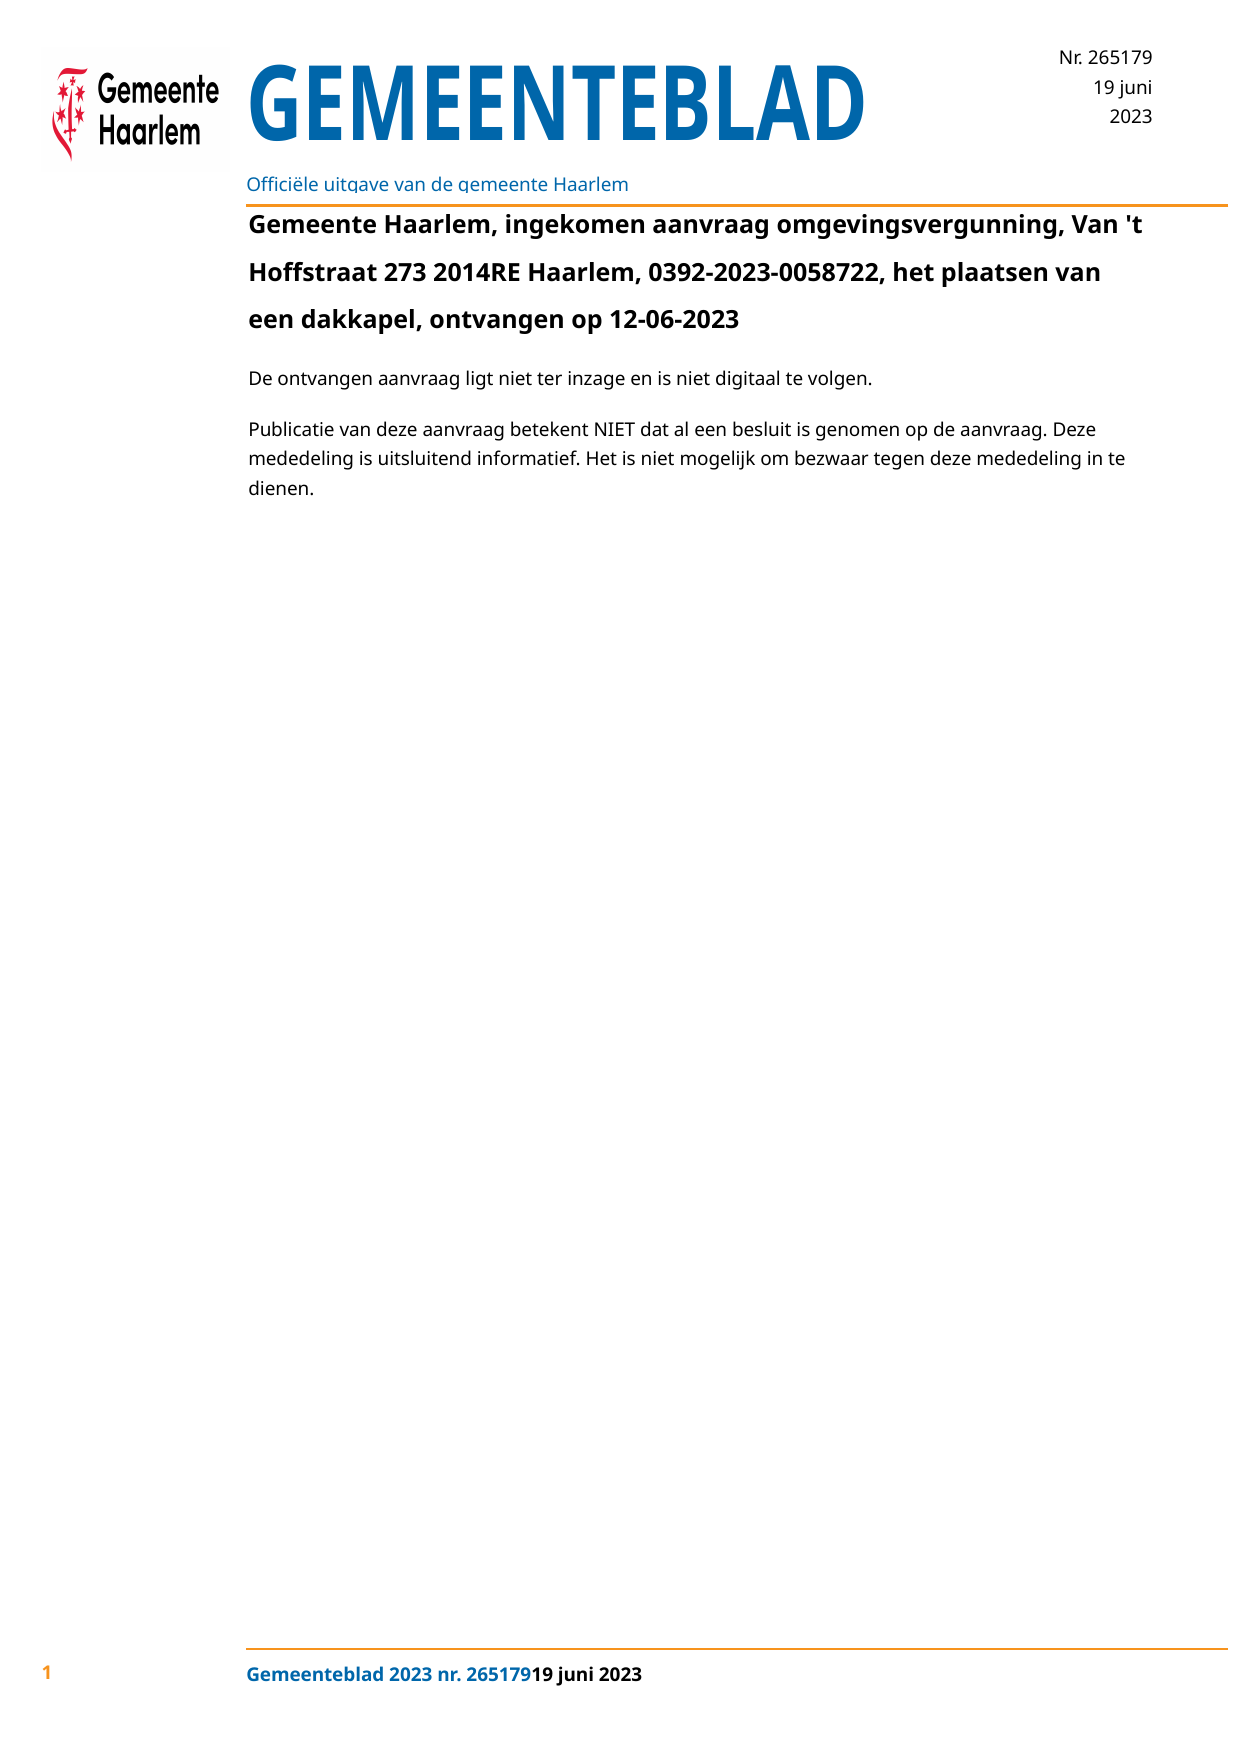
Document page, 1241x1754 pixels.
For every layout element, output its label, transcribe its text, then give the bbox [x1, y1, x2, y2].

text Gemeente Haarlem, ingekomen aanvraag omgevingsvergunning, Van 't Hoffstraat 273 2014RE Haarlem, 0392-2023-0058722, het plaatsen van een dakkapel, ontvangen op 12-06-2023 [248, 207, 1152, 336]
text De ontvangen aanvraag ligt niet ter inzage en is niet digitaal te volgen. [248, 366, 1152, 391]
text Publicatie van deze aanvraag betekent NIET dat al een besluit is genomen op de aanvraag. Deze mededeling is uitsluitend informatief. Het is niet mogelijk om bezwaar tegen deze mededeling in te dienen. [248, 416, 1152, 501]
picture [41, 47, 231, 172]
